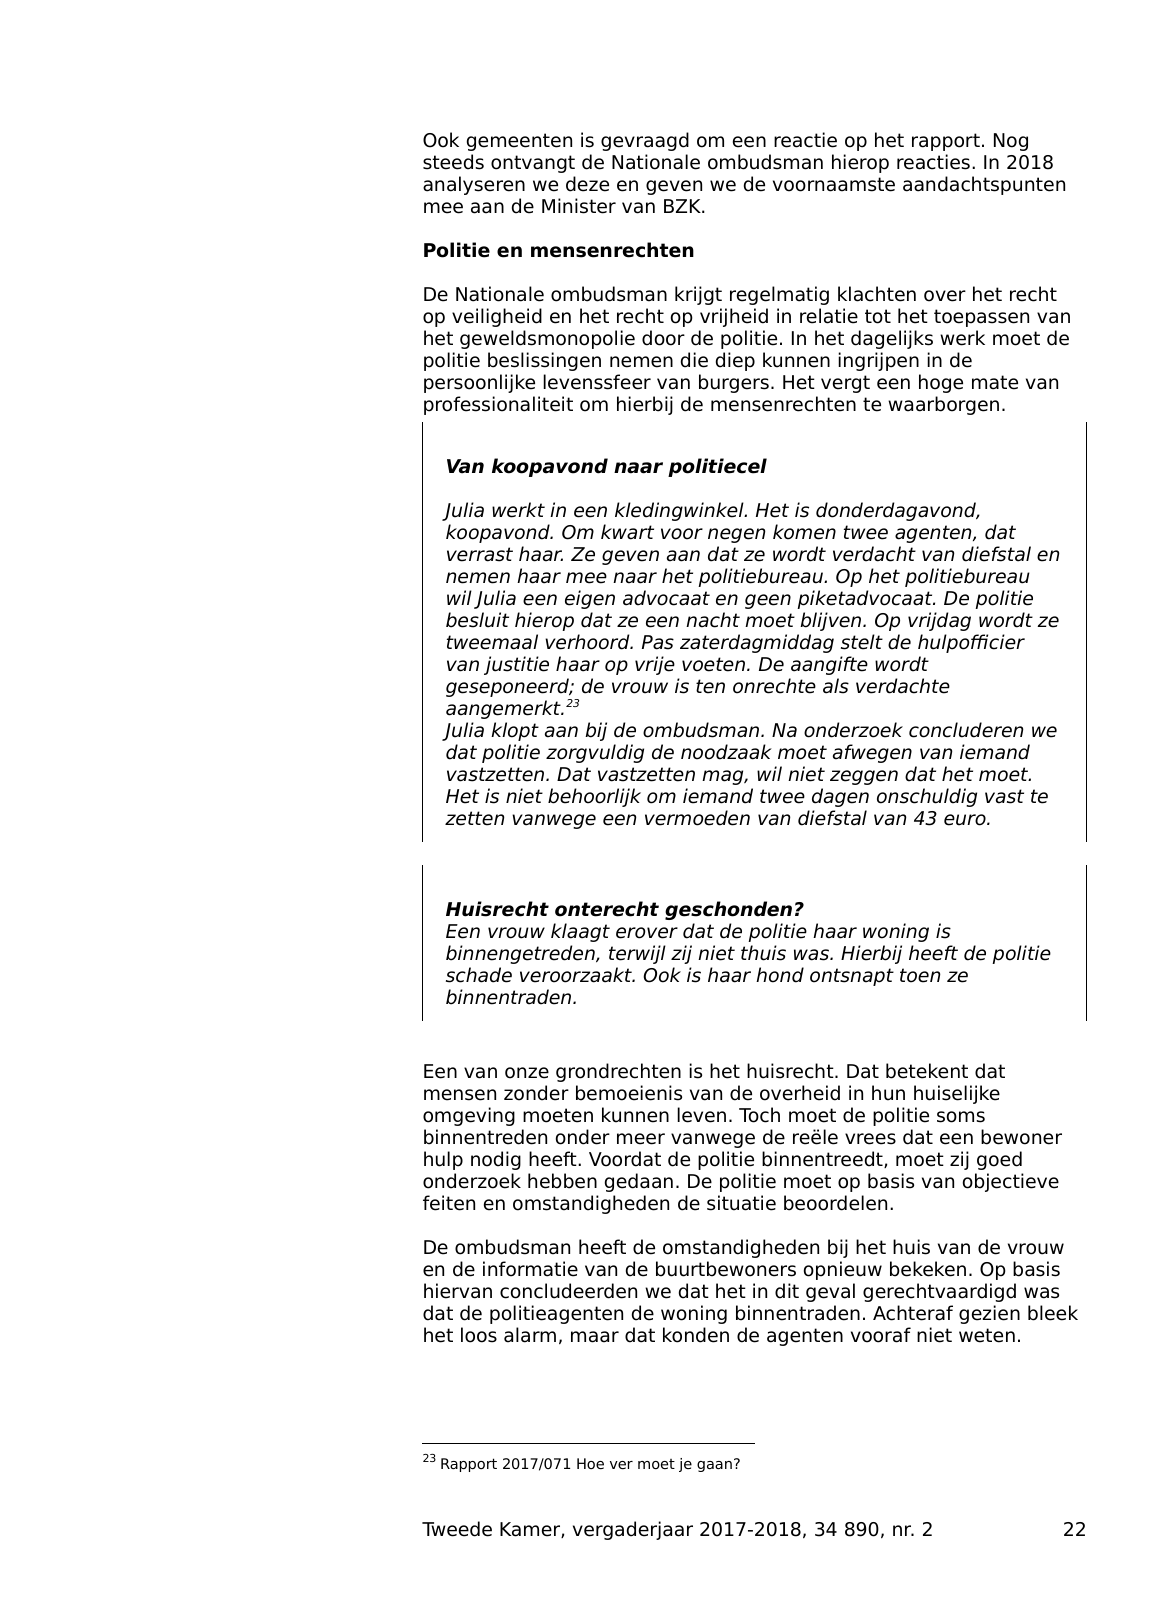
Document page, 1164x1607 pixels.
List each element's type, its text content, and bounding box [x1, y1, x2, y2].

subtitle Politie en mensenrechten [422, 240, 1087, 262]
text Ook gemeenten is gevraagd om een reactie op het rapport. Nog steeds ontvangt de Nationale ombudsman hierop reacties. In 2018 analyseren we deze en geven we de voornaamste aandachtspunten mee aan de Minister van BZK. [422, 130, 1087, 218]
table_header Huisrecht onterecht geschonden? Een vrouw klaagt erover dat de politie haar woning is binnengetreden, terwijl zij niet thuis was. Hierbij heeft de politie schade veroorzaakt. Ook is haar hond ontsnapt toen ze binnentraden. [423, 865, 1086, 1021]
text Een van onze grondrechten is het huisrecht. Dat betekent dat mensen zonder bemoeienis van de overheid in hun huiselijke omgeving moeten kunnen leven. Toch moet de politie soms binnentreden onder meer vanwege de reële vrees dat een bewoner hulp nodig heeft. Voordat de politie binnentreedt, moet zij goed onderzoek hebben gedaan. De politie moet op basis van objectieve feiten en omstandigheden de situatie beoordelen. [422, 1061, 1087, 1214]
table_header Van koopavond naar politiecel Julia werkt in een kledingwinkel. Het is donderdagavond, koopavond. Om kwart voor negen komen twee agenten, dat verrast haar. Ze geven aan dat ze wordt verdacht van diefstal en nemen haar mee naar het politiebureau. Op het politiebureau wil Julia een eigen advocaat en geen piketadvocaat. De politie besluit hierop dat ze een nacht moet blijven. Op vrijdag wordt ze tweemaal verhoord. Pas zaterdagmiddag stelt de hulpofficier van justitie haar op vrije voeten. De aangifte wordt geseponeerd; de vrouw is ten onrechte als verdachte aangemerkt. Julia klopt aan bij de ombudsman. Na onderzoek concluderen we dat politie zorgvuldig de noodzaak moet afwegen van iemand vastzetten. Dat vastzetten mag, wil niet zeggen dat het moet. Het is niet behoorlijk om iemand twee dagen onschuldig vast te zetten vanwege een vermoeden van diefstal van 43 euro. [423, 422, 1086, 842]
text De ombudsman heeft de omstandigheden bij het huis van de vrouw en de informatie van de buurtbewoners opnieuw bekeken. Op basis hiervan concludeerden we dat het in dit geval gerechtvaardigd was dat de politieagenten de woning binnentraden. Achteraf gezien bleek het loos alarm, maar dat konden de agenten vooraf niet weten. [422, 1237, 1087, 1347]
text De Nationale ombudsman krijgt regelmatig klachten over het recht op veiligheid en het recht op vrijheid in relatie tot het toepassen van het geweldsmonopolie door de politie. In het dagelijks werk moet de politie beslissingen nemen die diep kunnen ingrijpen in de persoonlijke levenssfeer van burgers. Het vergt een hoge mate van professionaliteit om hierbij de mensenrechten te waarborgen. [422, 284, 1087, 416]
